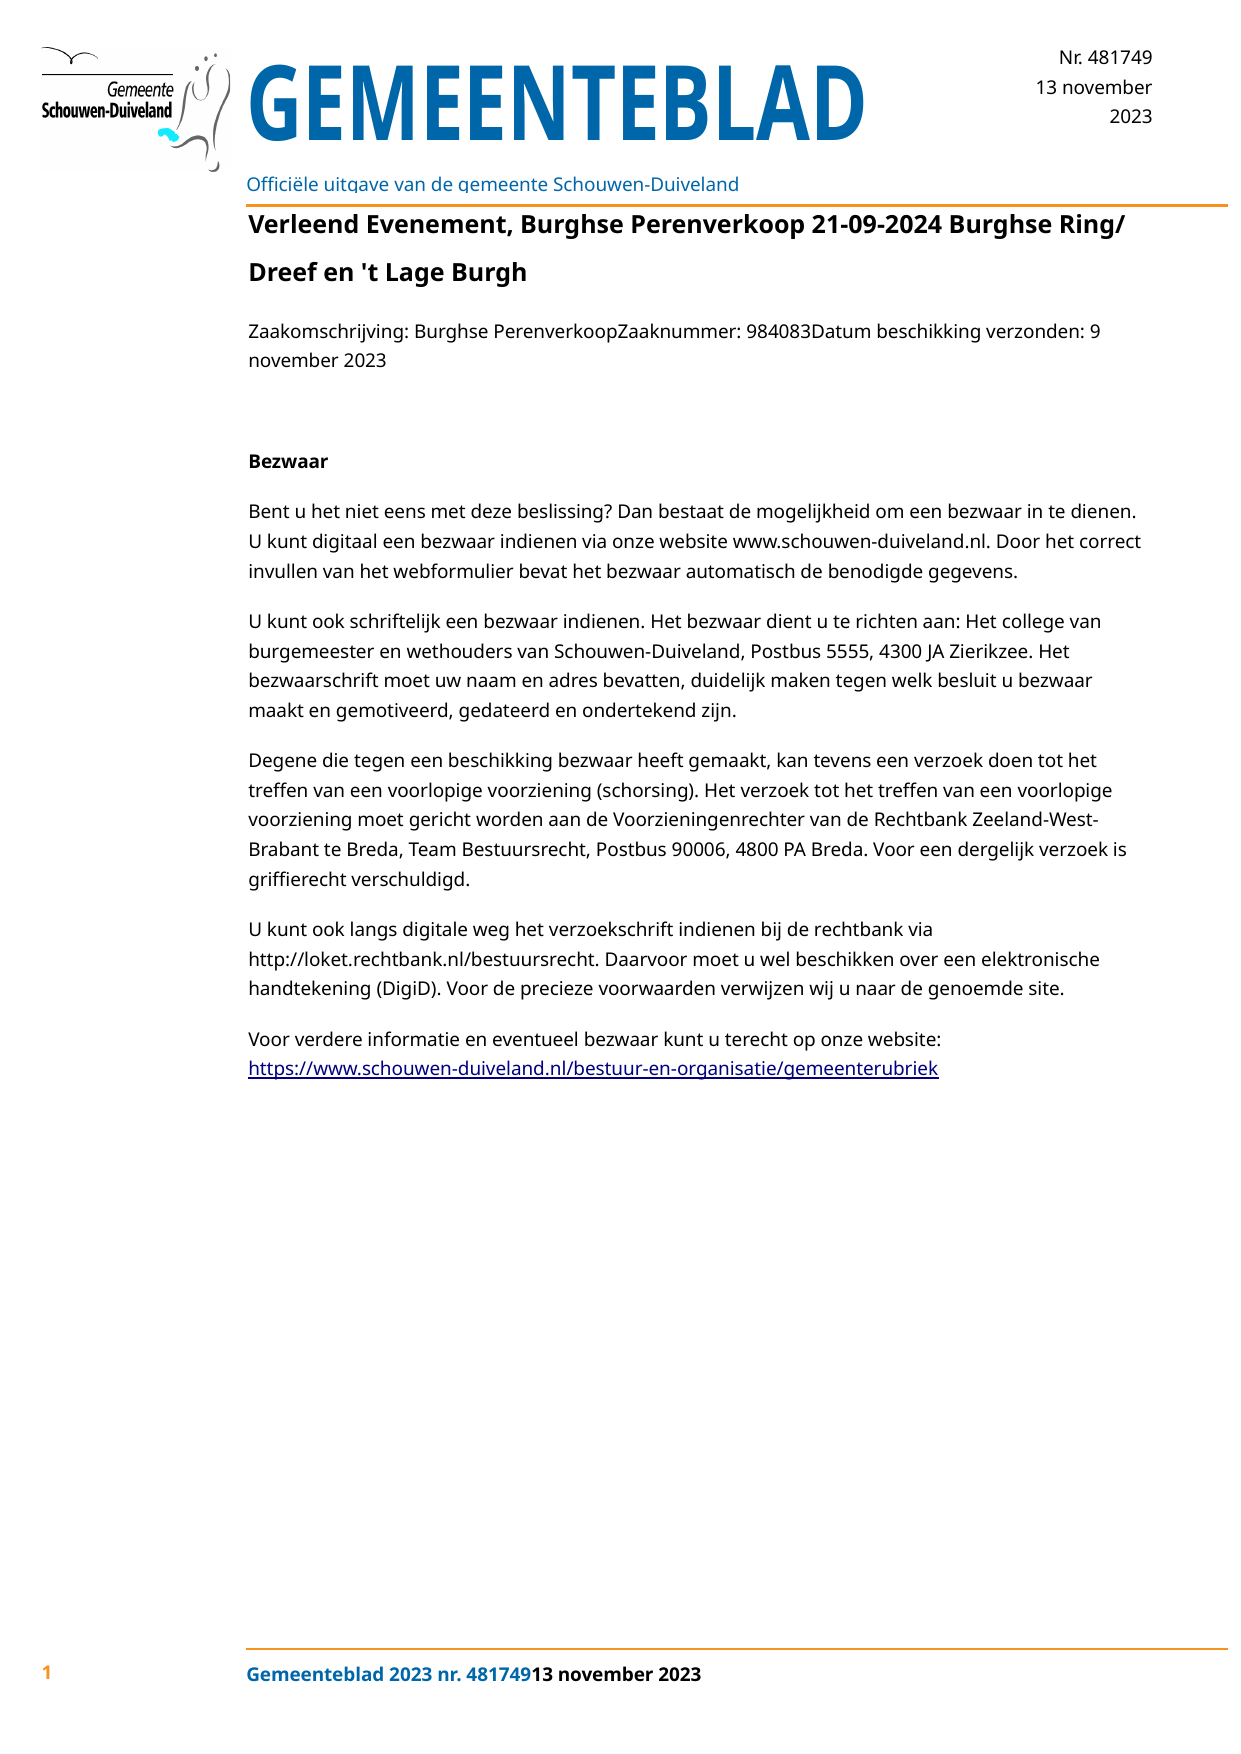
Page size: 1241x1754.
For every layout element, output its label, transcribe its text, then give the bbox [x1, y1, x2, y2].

text Bezwaar [248, 448, 1152, 474]
text U kunt ook langs digitale weg het verzoekschrift indienen bij de rechtbank via http://loket.rechtbank.nl/bestuursrecht. Daarvoor moet u wel beschikken over een elektronische handtekening (DigiD). Voor de precieze voorwaarden verwijzen wij u naar de genoemde site. [248, 916, 1152, 1001]
text Verleend Evenement, Burghse Perenverkoop 21-09-2024 Burghse Ring/ Dreef en 't Lage Burgh [248, 207, 1152, 288]
picture [41, 47, 231, 172]
text Degene die tegen een beschikking bezwaar heeft gemaakt, kan tevens een verzoek doen tot het treffen van een voorlopige voorziening (schorsing). Het verzoek tot het treffen van een voorlopige voorziening moet gericht worden aan de Voorzieningenrechter van de Rechtbank Zeeland-West-Brabant te Breda, Team Bestuursrecht, Postbus 90006, 4800 PA Breda. Voor een dergelijk verzoek is griffierecht verschuldigd. [248, 747, 1152, 892]
text U kunt ook schriftelijk een bezwaar indienen. Het bezwaar dient u te richten aan: Het college van burgemeester en wethouders van Schouwen-Duiveland, Postbus 5555, 4300 JA Zierikzee. Het bezwaarschrift moet uw naam en adres bevatten, duidelijk maken tegen welk besluit u bezwaar maakt en gemotiveerd, gedateerd en ondertekend zijn. [248, 608, 1152, 723]
text Bent u het niet eens met deze beslissing? Dan bestaat de mogelijkheid om een bezwaar in te dienen. U kunt digitaal een bezwaar indienen via onze website www.schouwen-duiveland.nl. Door het correct invullen van het webformulier bevat het bezwaar automatisch de benodigde gegevens. [248, 499, 1152, 584]
text Zaakomschrijving: Burghse PerenverkoopZaaknummer: 984083Datum beschikking verzonden: 9 november 2023 [248, 318, 1152, 373]
text Voor verdere informatie en eventueel bezwaar kunt u terecht op onze website: https://www.schouwen-duiveland.nl/bestuur-en-organisatie/gemeenterubriek [248, 1026, 1152, 1081]
